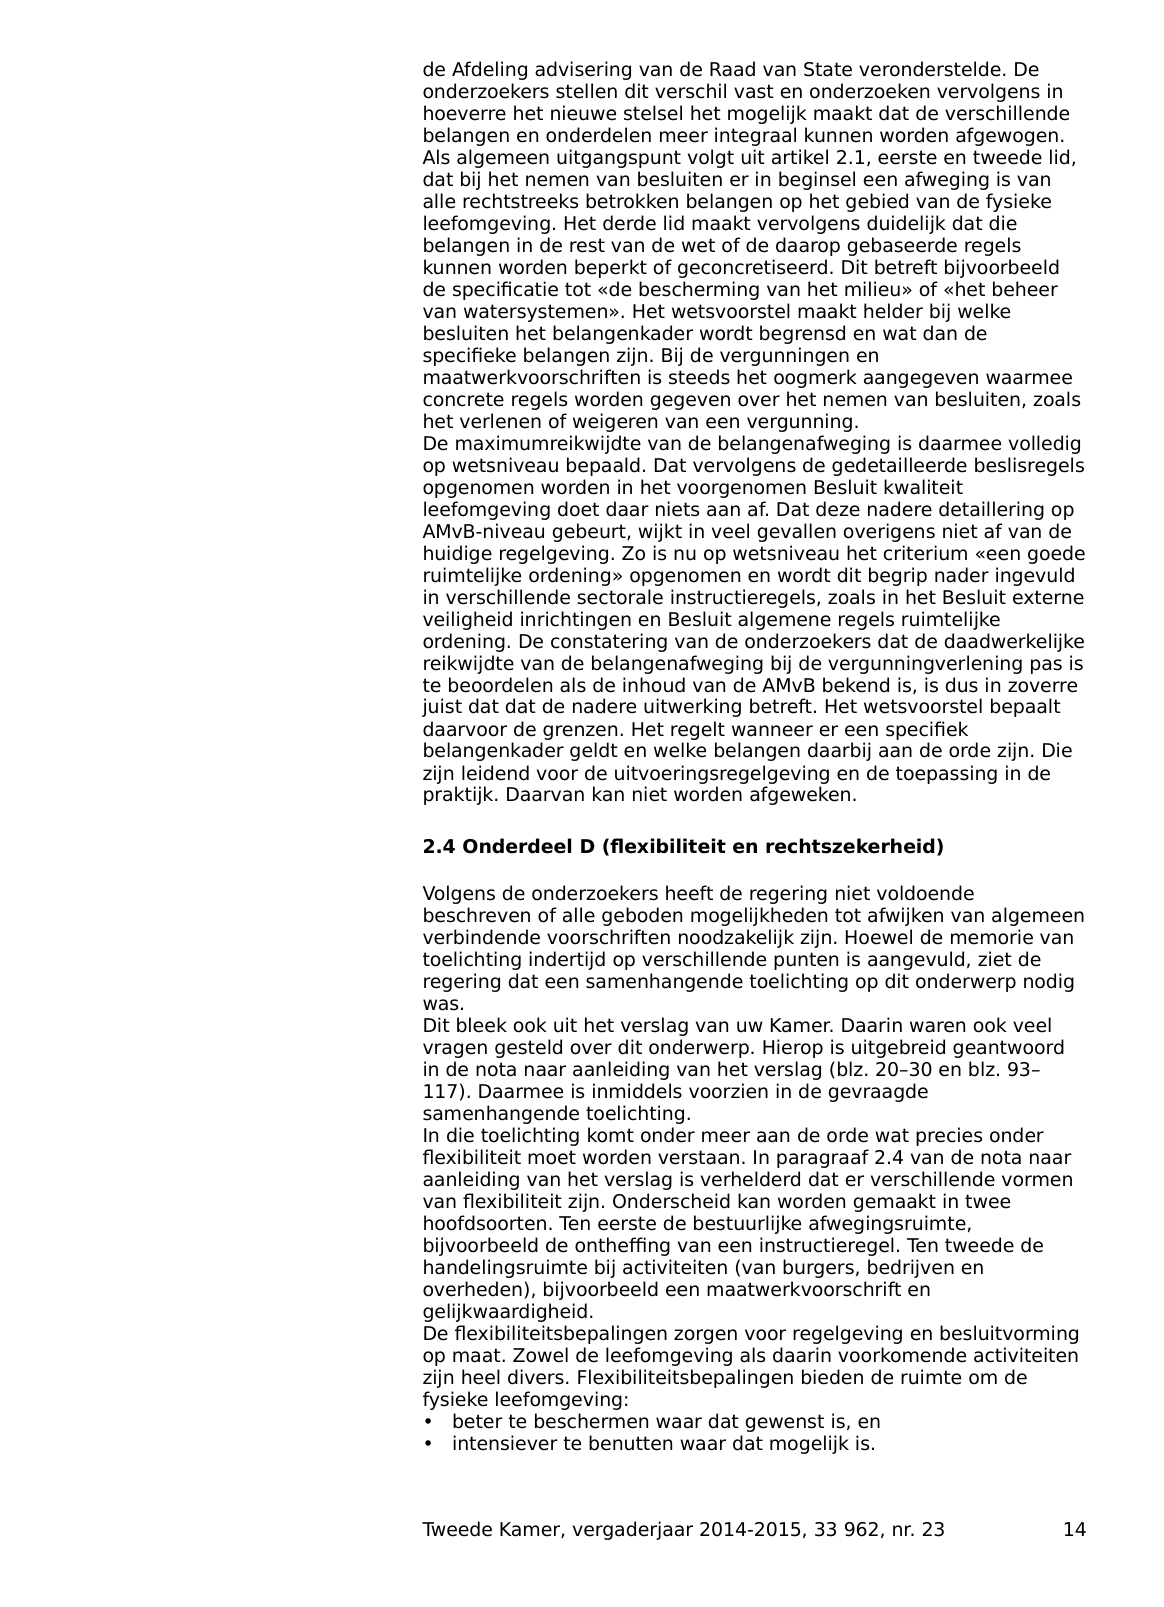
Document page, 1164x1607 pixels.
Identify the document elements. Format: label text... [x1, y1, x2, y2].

text • beter te beschermen waar dat gewenst is, en [422, 1411, 1087, 1433]
text In die toelichting komt onder meer aan de orde wat precies onder flexibiliteit moet worden verstaan. In paragraaf 2.4 van de nota naar aanleiding van het verslag is verhelderd dat er verschillende vormen van flexibiliteit zijn. Onderscheid kan worden gemaakt in twee hoofdsoorten. Ten eerste de bestuurlijke afwegingsruimte, bijvoorbeeld de ontheffing van een instructieregel. Ten tweede de handelingsruimte bij activiteiten (van burgers, bedrijven en overheden), bijvoorbeeld een maatwerkvoorschrift en gelijkwaardigheid. [422, 1125, 1087, 1323]
text Als algemeen uitgangspunt volgt uit artikel 2.1, eerste en tweede lid, dat bij het nemen van besluiten er in beginsel een afweging is van alle rechtstreeks betrokken belangen op het gebied van de fysieke leefomgeving. Het derde lid maakt vervolgens duidelijk dat die belangen in de rest van de wet of de daarop gebaseerde regels kunnen worden beperkt of geconcretiseerd. Dit betreft bijvoorbeeld de specificatie tot «de bescherming van het milieu» of «het beheer van watersystemen». Het wetsvoorstel maakt helder bij welke besluiten het belangenkader wordt begrensd en wat dan de specifieke belangen zijn. Bij de vergunningen en maatwerkvoorschriften is steeds het oogmerk aangegeven waarmee concrete regels worden gegeven over het nemen van besluiten, zoals het verlenen of weigeren van een vergunning. [422, 147, 1087, 433]
text De flexibiliteitsbepalingen zorgen voor regelgeving en besluitvorming op maat. Zowel de leefomgeving als daarin voorkomende activiteiten zijn heel divers. Flexibiliteitsbepalingen bieden de ruimte om de fysieke leefomgeving: [422, 1323, 1087, 1411]
text De maximumreikwijdte van de belangenafweging is daarmee volledig op wetsniveau bepaald. Dat vervolgens de gedetailleerde beslisregels opgenomen worden in het voorgenomen Besluit kwaliteit leefomgeving doet daar niets aan af. Dat deze nadere detaillering op AMvB-niveau gebeurt, wijkt in veel gevallen overigens niet af van de huidige regelgeving. Zo is nu op wetsniveau het criterium «een goede ruimtelijke ordening» opgenomen en wordt dit begrip nader ingevuld in verschillende sectorale instructieregels, zoals in het Besluit externe veiligheid inrichtingen en Besluit algemene regels ruimtelijke ordening. De constatering van de onderzoekers dat de daadwerkelijke reikwijdte van de belangenafweging bij de vergunningverlening pas is te beoordelen als de inhoud van de AMvB bekend is, is dus in zoverre juist dat dat de nadere uitwerking betreft. Het wetsvoorstel bepaalt daarvoor de grenzen. Het regelt wanneer er een specifiek belangenkader geldt en welke belangen daarbij aan de orde zijn. Die zijn leidend voor de uitvoeringsregelgeving en de toepassing in de praktijk. Daarvan kan niet worden afgeweken. [422, 433, 1087, 806]
text Volgens de onderzoekers heeft de regering niet voldoende beschreven of alle geboden mogelijkheden tot afwijken van algemeen verbindende voorschriften noodzakelijk zijn. Hoewel de memorie van toelichting indertijd op verschillende punten is aangevuld, ziet de regering dat een samenhangende toelichting op dit onderwerp nodig was. [422, 883, 1087, 1015]
text Dit bleek ook uit het verslag van uw Kamer. Daarin waren ook veel vragen gesteld over dit onderwerp. Hierop is uitgebreid geantwoord in de nota naar aanleiding van het verslag (blz. 20–30 en blz. 93–117). Daarmee is inmiddels voorzien in de gevraagde samenhangende toelichting. [422, 1015, 1087, 1125]
text • intensiever te benutten waar dat mogelijk is. [422, 1433, 1087, 1455]
subtitle 2.4 Onderdeel D (flexibiliteit en rechtszekerheid) [422, 836, 1087, 858]
text de Afdeling advisering van de Raad van State veronderstelde. De onderzoekers stellen dit verschil vast en onderzoeken vervolgens in hoeverre het nieuwe stelsel het mogelijk maakt dat de verschillende belangen en onderdelen meer integraal kunnen worden afgewogen. [422, 59, 1087, 147]
